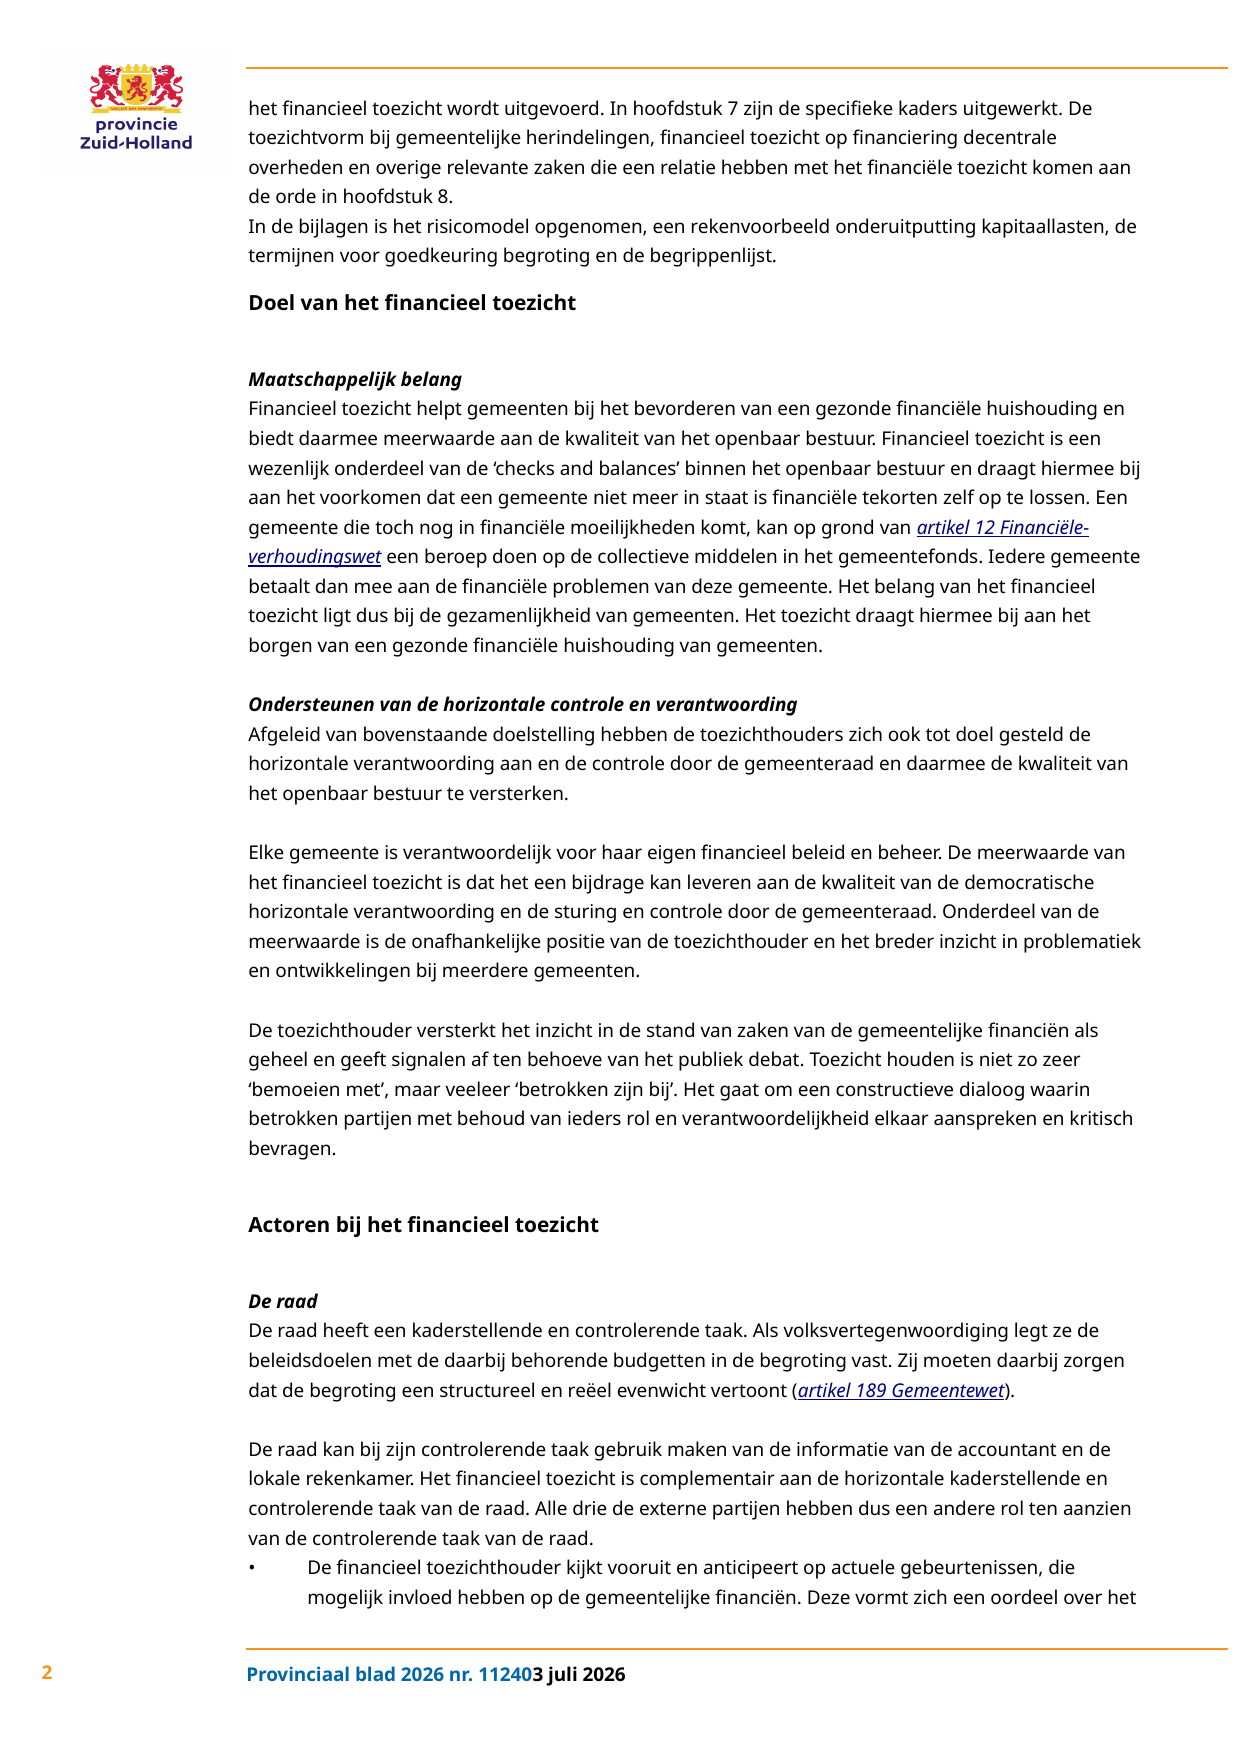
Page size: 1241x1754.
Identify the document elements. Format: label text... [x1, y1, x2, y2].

text Maatschappelijk belang [248, 366, 1152, 392]
text De raad kan bij zijn controlerende taak gebruik maken van de informatie van de accountant en de lokale rekenkamer. Het financieel toezicht is complementair aan de horizontale kaderstellende en controlerende taak van de raad. Alle drie de externe partijen hebben dus een andere rol ten aanzien van de controlerende taak van de raad. [248, 1436, 1152, 1551]
text het financieel toezicht wordt uitgevoerd. In hoofdstuk 7 zijn de specifieke kaders uitgewerkt. De toezichtvorm bij gemeentelijke herindelingen, financieel toezicht op financiering decentrale overheden en overige relevante zaken die een relatie hebben met het financiële toezicht komen aan de orde in hoofdstuk 8. [248, 95, 1152, 209]
text De raad [248, 1288, 1152, 1314]
list De financieel toezichthouder kijkt vooruit en anticipeert op actuele gebeurtenissen, die mogelijk invloed hebben op de gemeentelijke financiën. Deze vormt zich een oordeel over het [248, 1554, 1152, 1610]
text Financieel toezicht helpt gemeenten bij het bevorderen van een gezonde financiële huishouding en biedt daarmee meerwaarde aan de kwaliteit van het openbaar bestuur. Financieel toezicht is een wezenlijk onderdeel van de ‘checks and balances’ binnen het openbaar bestuur en draagt hiermee bij aan het voorkomen dat een gemeente niet meer in staat is financiële tekorten zelf op te lossen. Een gemeente die toch nog in financiële moeilijkheden komt, kan op grond van artikel 12 Financiële-verhoudingswet een beroep doen op de collectieve middelen in het gemeentefonds. Iedere gemeente betaalt dan mee aan de financiële problemen van deze gemeente. Het belang van het financieel toezicht ligt dus bij de gezamenlijkheid van gemeenten. Het toezicht draagt hiermee bij aan het borgen van een gezonde financiële huishouding van gemeenten. [248, 396, 1152, 658]
text In de bijlagen is het risicomodel opgenomen, een rekenvoorbeeld onderuitputting kapitaallasten, de termijnen voor goedkeuring begroting en de begrippenlijst. [248, 213, 1152, 268]
text De toezichthouder versterkt het inzicht in de stand van zaken van de gemeentelijke financiën als geheel en geeft signalen af ten behoeve van het publiek debat. Toezicht houden is niet zo zeer ‘bemoeien met’, maar veeleer ‘betrokken zijn bij’. Het gaat om een constructieve dialoog waarin betrokken partijen met behoud van ieders rol en verantwoordelijkheid elkaar aanspreken en kritisch bevragen. [248, 1017, 1152, 1161]
text Actoren bij het financieel toezicht [248, 1210, 1152, 1239]
text Doel van het financieel toezicht [248, 288, 1152, 317]
text De raad heeft een kaderstellende en controlerende taak. Als volksvertegenwoordiging legt ze de beleidsdoelen met de daarbij behorende budgetten in de begroting vast. Zij moeten daarbij zorgen dat de begroting een structureel en reëel evenwicht vertoont (artikel 189 Gemeentewet). [248, 1318, 1152, 1403]
text Ondersteunen van de horizontale controle en verantwoording [248, 691, 1152, 717]
text Afgeleid van bovenstaande doelstelling hebben de toezichthouders zich ook tot doel gesteld de horizontale verantwoording aan en de controle door de gemeenteraad en daarmee de kwaliteit van het openbaar bestuur te versterken. [248, 721, 1152, 806]
text Elke gemeente is verantwoordelijk voor haar eigen financieel beleid en beheer. De meerwaarde van het financieel toezicht is dat het een bijdrage kan leveren aan de kwaliteit van de democratische horizontale verantwoording en de sturing en controle door de gemeenteraad. Onderdeel van de meerwaarde is de onafhankelijke positie van de toezichthouder en het breder inzicht in problematiek en ontwikkelingen bij meerdere gemeenten. [248, 839, 1152, 983]
picture [41, 47, 231, 172]
